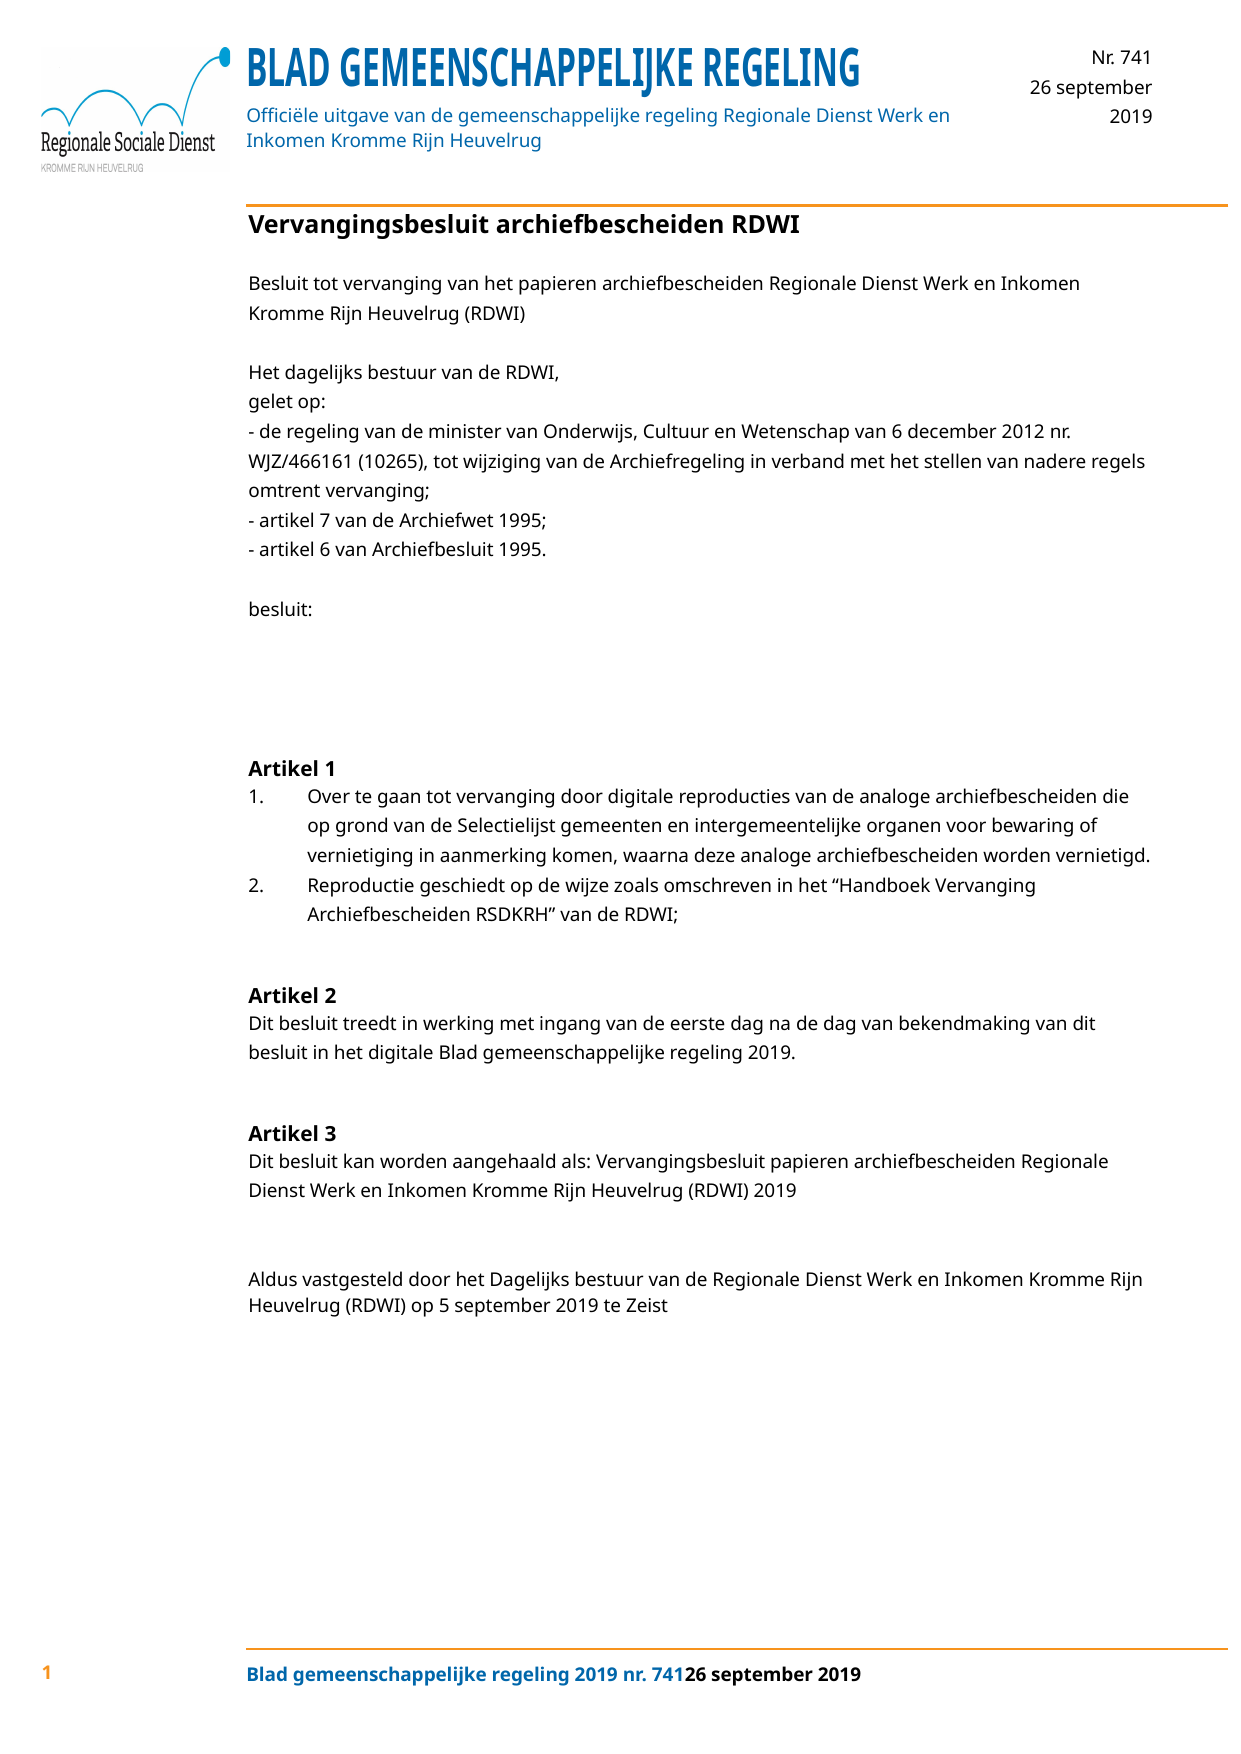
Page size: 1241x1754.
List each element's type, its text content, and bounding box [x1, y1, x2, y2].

list Reproductie geschiedt op de wijze zoals omschreven in het “Handboek Vervanging Archiefbescheiden RSDKRH” van de RDWI; [248, 872, 1152, 927]
text Besluit tot vervanging van het papieren archiefbescheiden Regionale Dienst Werk en Inkomen Kromme Rijn Heuvelrug (RDWI) [248, 270, 1152, 326]
text Aldus vastgesteld door het Dagelijks bestuur van de Regionale Dienst Werk en Inkomen Kromme Rijn Heuvelrug (RDWI) op 5 september 2019 te Zeist [248, 1266, 1152, 1318]
text - de regeling van de minister van Onderwijs, Cultuur en Wetenschap van 6 december 2012 nr. WJZ/466161 (10265), tot wijziging van de Archiefregeling in verband met het stellen van nadere regels omtrent vervanging; [248, 418, 1152, 503]
text besluit: [248, 596, 1152, 621]
text gelet op: [248, 389, 1152, 414]
text - artikel 7 van de Archiefwet 1995; [248, 507, 1152, 533]
list Over te gaan tot vervanging door digitale reproducties van de analoge archiefbescheiden die op grond van de Selectielijst gemeenten en intergemeentelijke organen voor bewaring of vernietiging in aanmerking komen, waarna deze analoge archiefbescheiden worden vernietigd. [248, 783, 1152, 868]
text Artikel 1 [248, 754, 1152, 783]
picture [41, 47, 231, 172]
text Dit besluit kan worden aangehaald als: Vervangingsbesluit papieren archiefbescheiden Regionale Dienst Werk en Inkomen Kromme Rijn Heuvelrug (RDWI) 2019 [248, 1148, 1152, 1203]
text Artikel 2 [248, 981, 1152, 1010]
text Het dagelijks bestuur van de RDWI, [248, 359, 1152, 385]
text Artikel 3 [248, 1119, 1152, 1148]
text Dit besluit treedt in werking met ingang van de eerste dag na de dag van bekendmaking van dit besluit in het digitale Blad gemeenschappelijke regeling 2019. [248, 1010, 1152, 1065]
text - artikel 6 van Archiefbesluit 1995. [248, 537, 1152, 562]
text Vervangingsbesluit archiefbescheiden RDWI [248, 207, 1152, 241]
